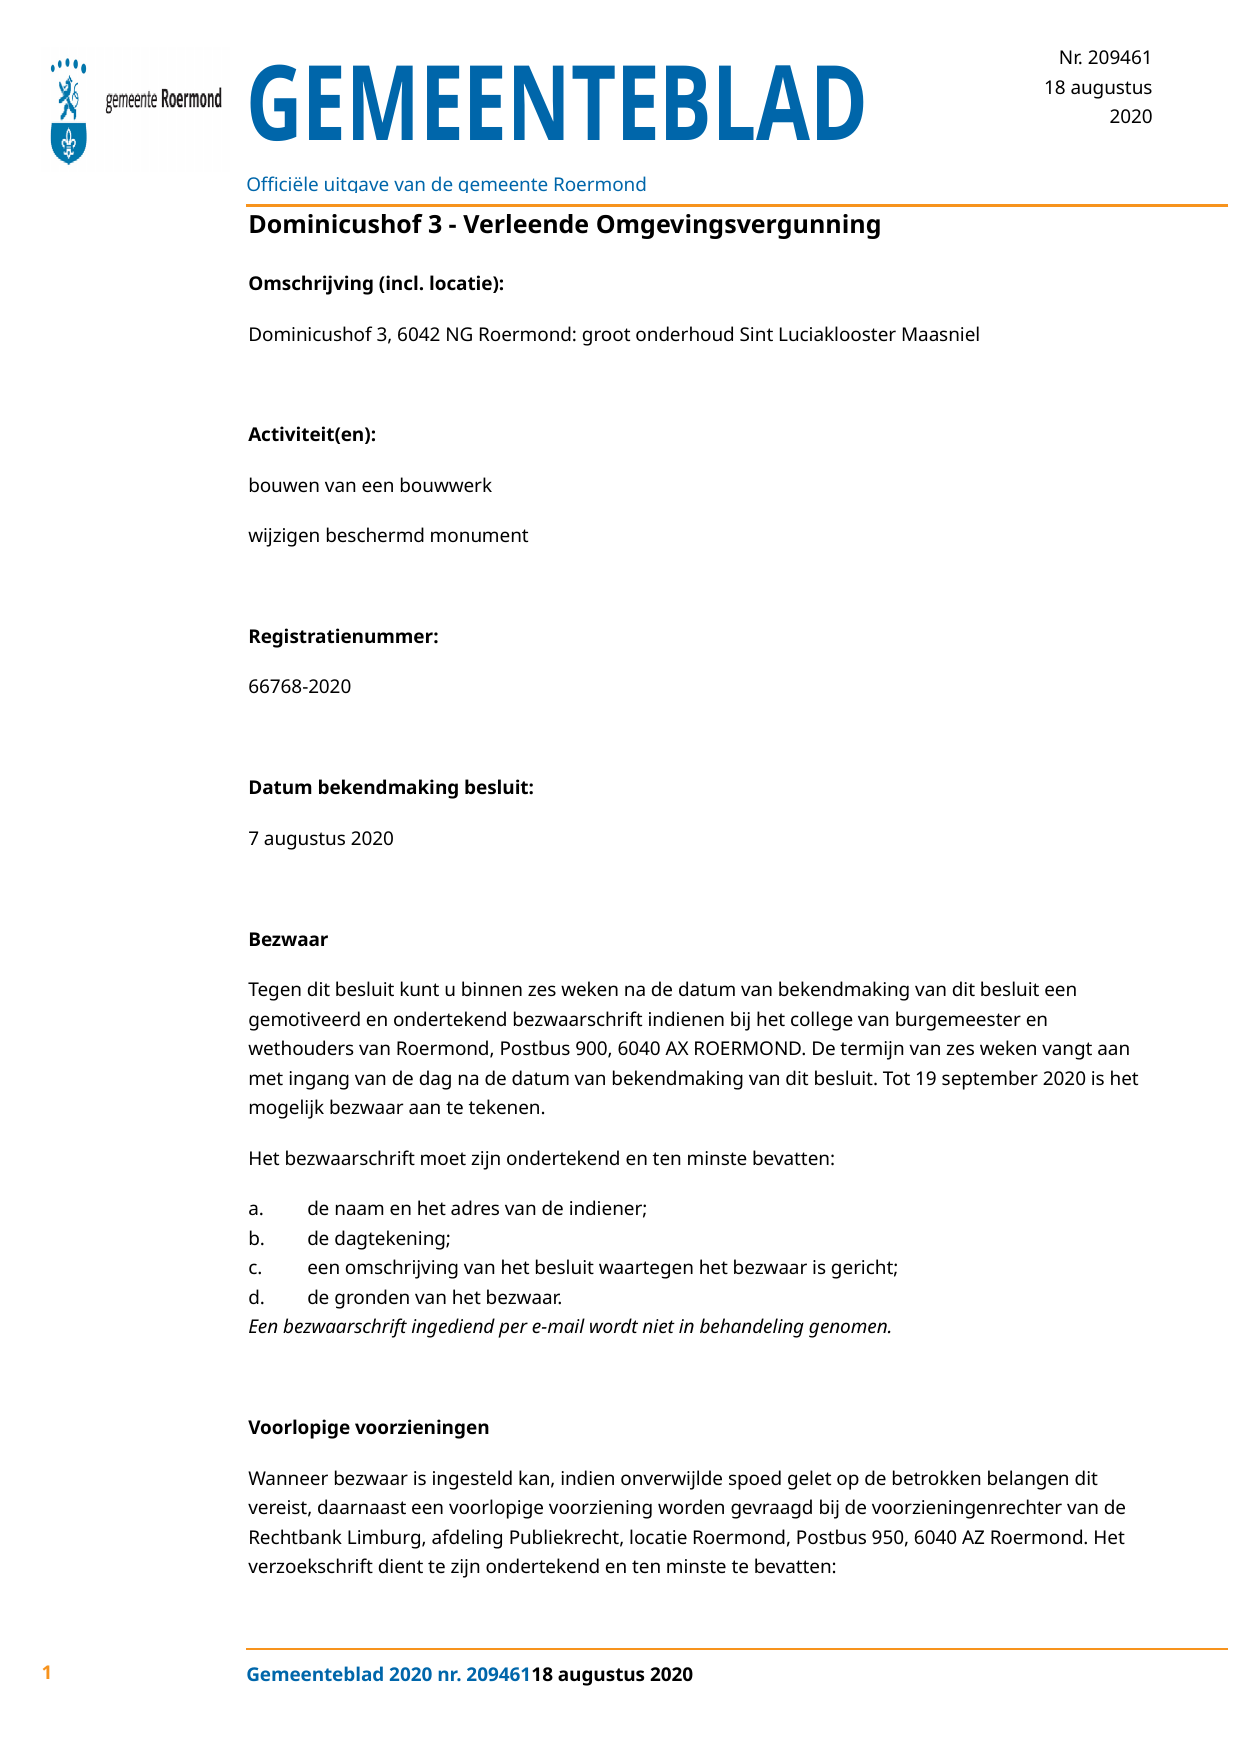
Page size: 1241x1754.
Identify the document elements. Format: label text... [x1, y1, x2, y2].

list een omschrijving van het besluit waartegen het bezwaar is gericht; [248, 1254, 1152, 1280]
text Activiteit(en): [248, 422, 1152, 447]
text 66768-2020 [248, 674, 1152, 699]
text wijzigen beschermd monument [248, 522, 1152, 548]
text Voorlopige voorzieningen [248, 1414, 1152, 1440]
text Datum bekendmaking besluit: [248, 774, 1152, 800]
text Registratienummer: [248, 623, 1152, 649]
text Dominicushof 3 - Verleende Omgevingsvergunning [248, 207, 1152, 241]
text Dominicushof 3, 6042 NG Roermond: groot onderhoud Sint Luciaklooster Maasniel [248, 321, 1152, 346]
text 7 augustus 2020 [248, 825, 1152, 851]
text Een bezwaarschrift ingediend per e-mail wordt niet in behandeling genomen. [248, 1314, 1152, 1339]
text Tegen dit besluit kunt u binnen zes weken na de datum van bekendmaking van dit besluit een gemotiveerd en ondertekend bezwaarschrift indienen bij het college van burgemeester en wethouders van Roermond, Postbus 900, 6040 AX ROERMOND. De termijn van zes weken vangt aan met ingang van de dag na de datum van bekendmaking van dit besluit. Tot 19 september 2020 is het mogelijk bezwaar aan te tekenen. [248, 976, 1152, 1120]
text Omschrijving (incl. locatie): [248, 270, 1152, 296]
list de gronden van het bezwaar. [248, 1284, 1152, 1310]
list de naam en het adres van de indiener; [248, 1195, 1152, 1221]
picture [41, 47, 231, 172]
text Wanneer bezwaar is ingesteld kan, indien onverwijlde spoed gelet op de betrokken belangen dit vereist, daarnaast een voorlopige voorziening worden gevraagd bij de voorzieningenrechter van de Rechtbank Limburg, afdeling Publiekrecht, locatie Roermond, Postbus 950, 6040 AZ Roermond. Het verzoekschrift dient te zijn ondertekend en ten minste te bevatten: [248, 1465, 1152, 1579]
text Het bezwaarschrift moet zijn ondertekend en ten minste bevatten: [248, 1145, 1152, 1171]
list de dagtekening; [248, 1225, 1152, 1251]
text bouwen van een bouwwerk [248, 472, 1152, 498]
text Bezwaar [248, 926, 1152, 951]
